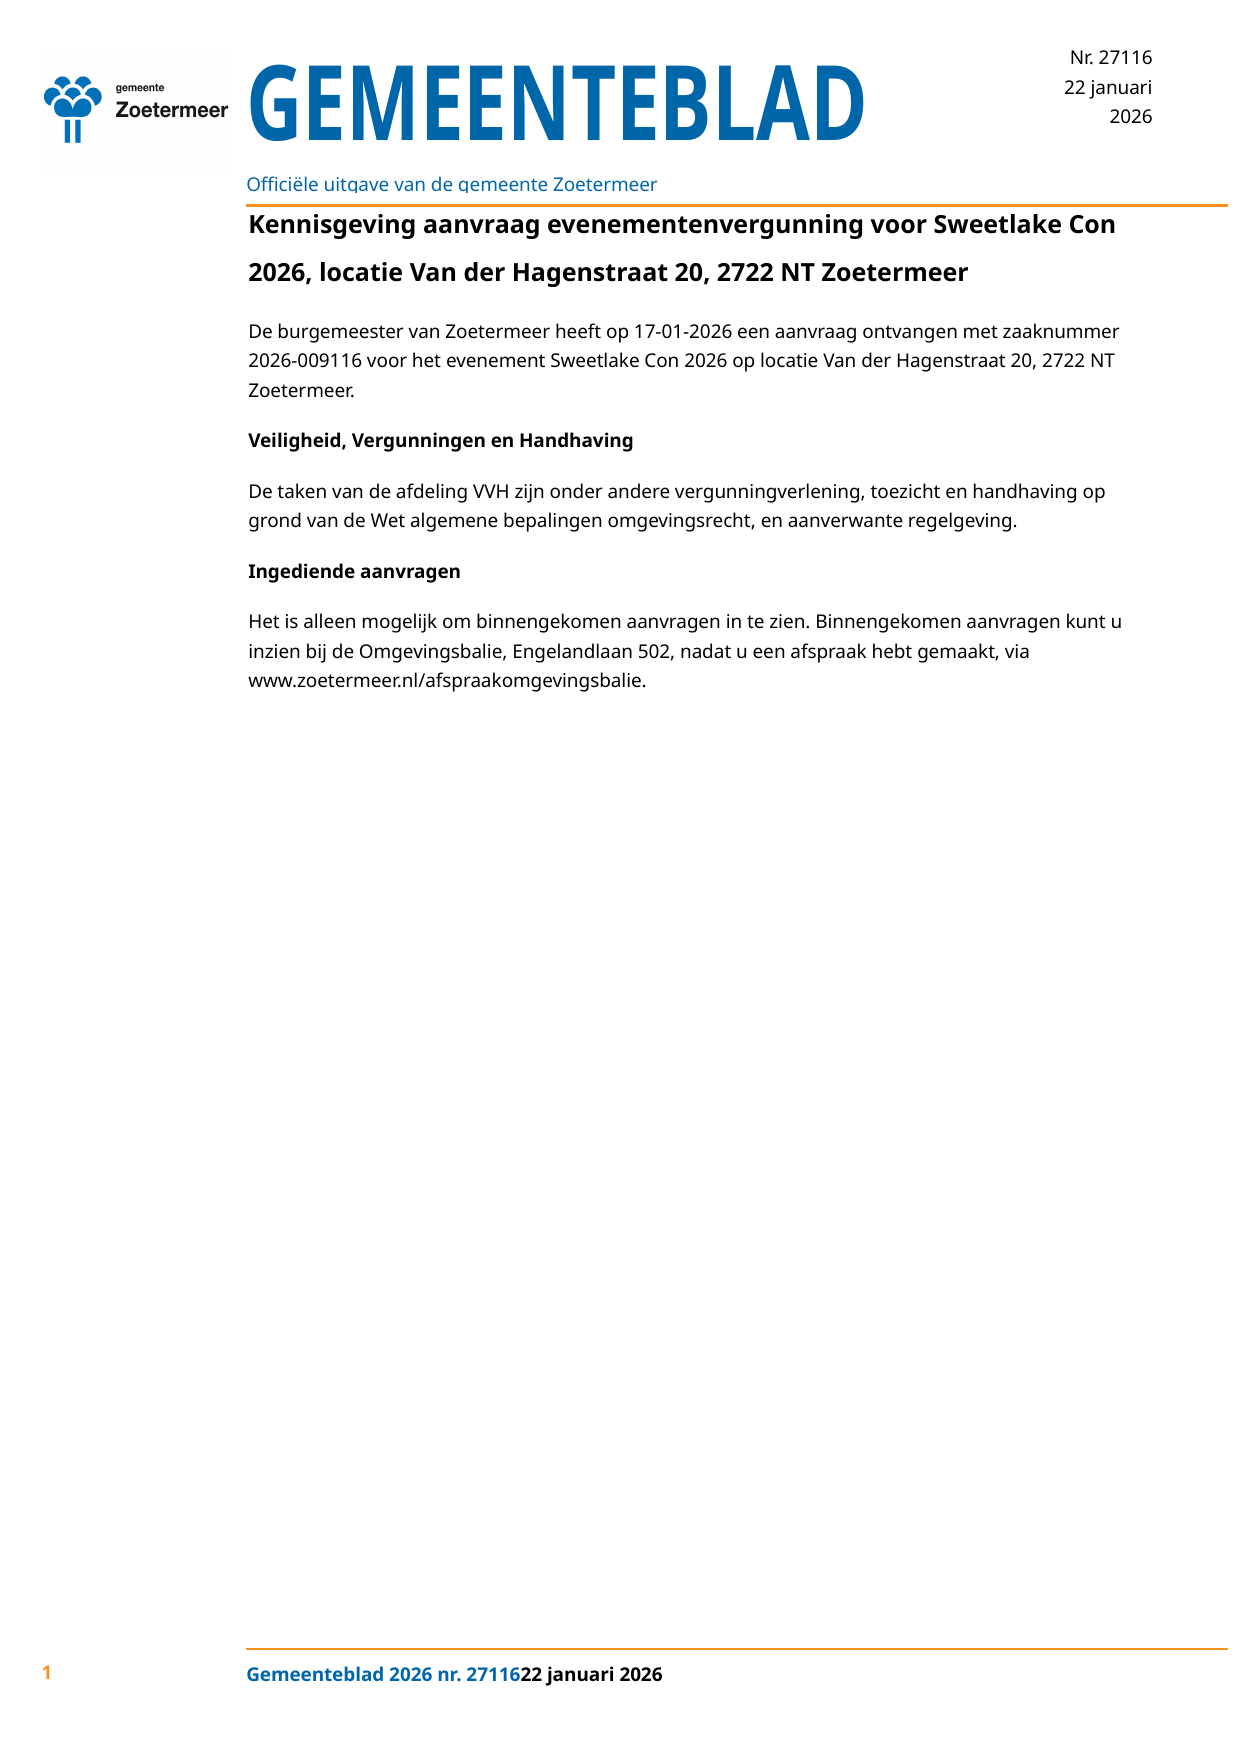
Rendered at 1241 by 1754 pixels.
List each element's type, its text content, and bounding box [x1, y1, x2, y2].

text De taken van de afdeling VVH zijn onder andere vergunningverlening, toezicht en handhaving op grond van de Wet algemene bepalingen omgevingsrecht, en aanverwante regelgeving. [248, 478, 1152, 533]
text De burgemeester van Zoetermeer heeft op 17-01-2026 een aanvraag ontvangen met zaaknummer 2026-009116 voor het evenement Sweetlake Con 2026 op locatie Van der Hagenstraat 20, 2722 NT Zoetermeer. [248, 318, 1152, 403]
text Het is alleen mogelijk om binnengekomen aanvragen in te zien. Binnengekomen aanvragen kunt u inzien bij de Omgevingsbalie, Engelandlaan 502, nadat u een afspraak hebt gemaakt, via www.zoetermeer.nl/afspraakomgevingsbalie. [248, 608, 1152, 693]
text Ingediende aanvragen [248, 558, 1152, 584]
text Veiligheid, Vergunningen en Handhaving [248, 427, 1152, 453]
picture [41, 47, 231, 172]
text Kennisgeving aanvraag evenementenvergunning voor Sweetlake Con 2026, locatie Van der Hagenstraat 20, 2722 NT Zoetermeer [248, 207, 1152, 288]
